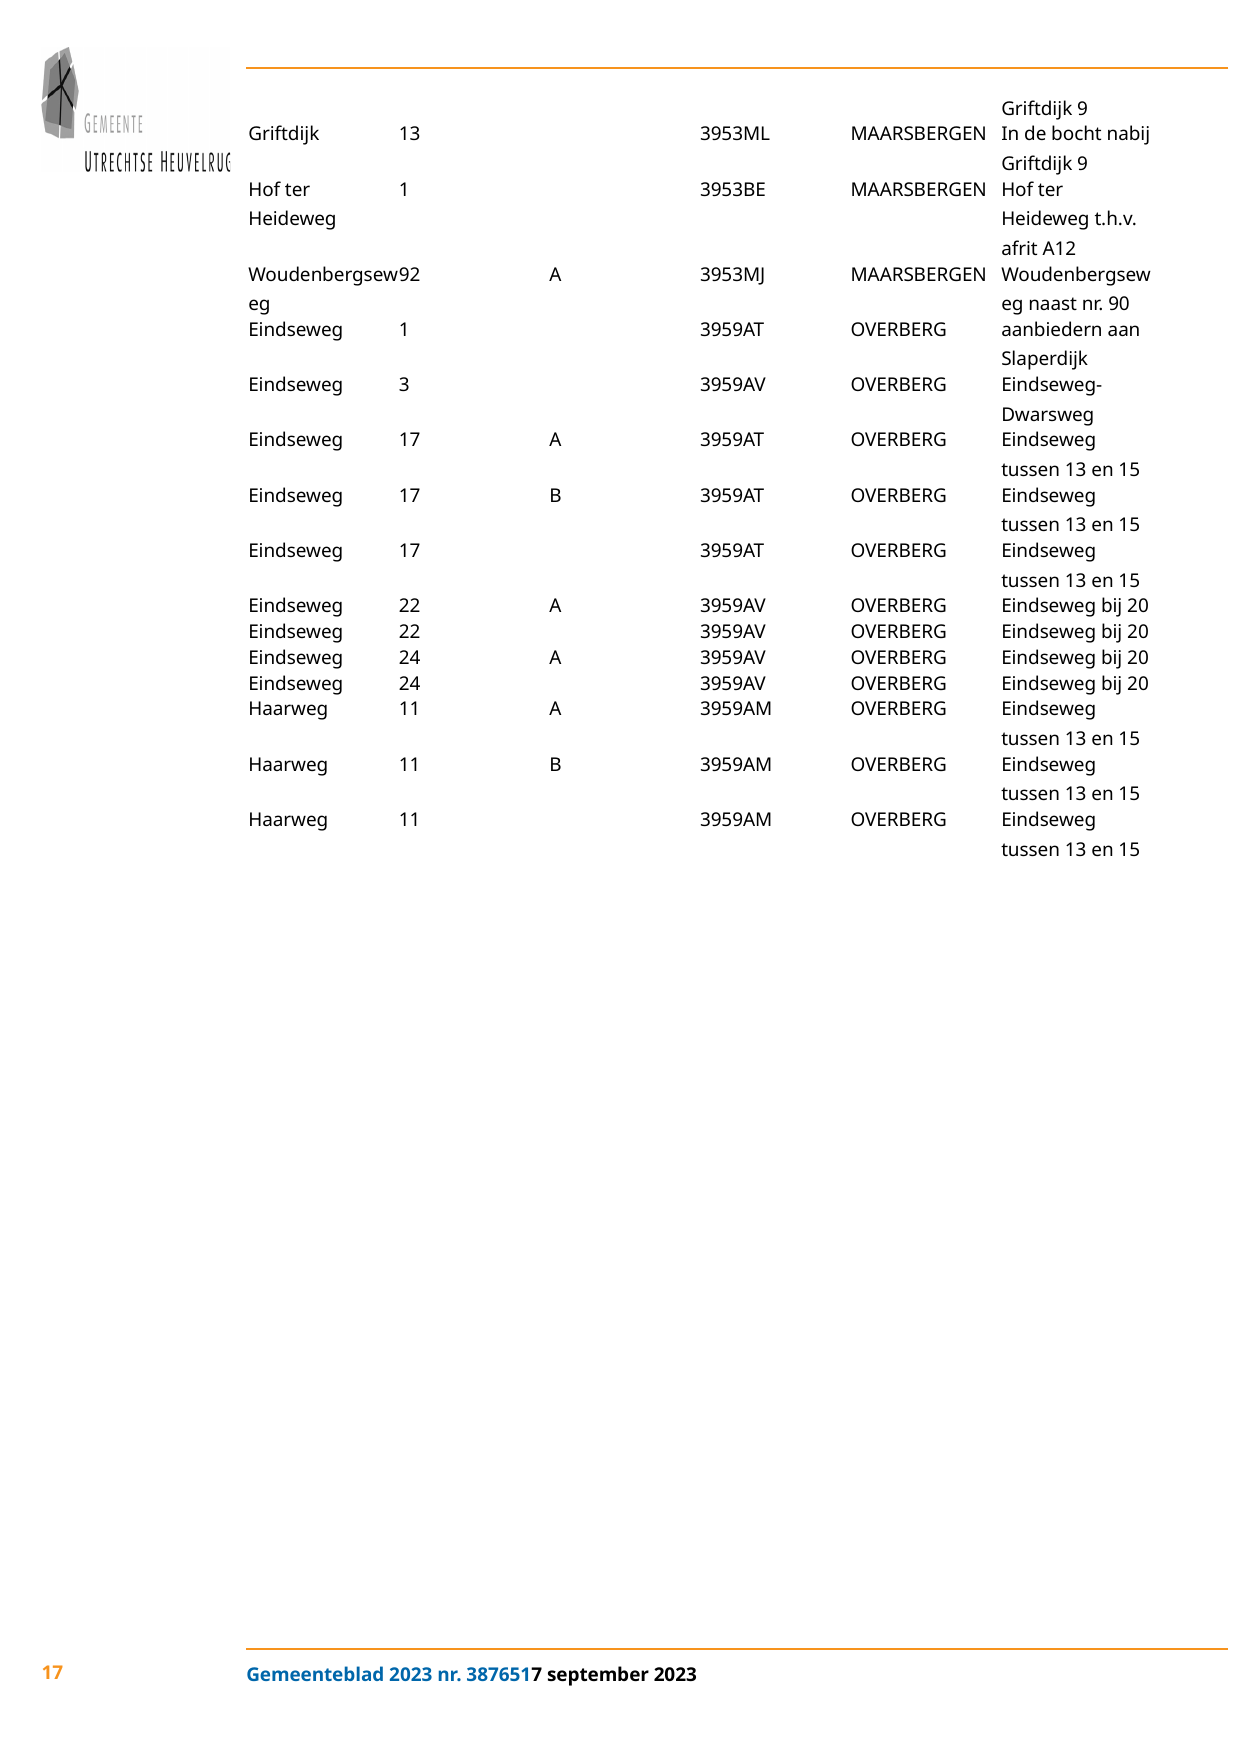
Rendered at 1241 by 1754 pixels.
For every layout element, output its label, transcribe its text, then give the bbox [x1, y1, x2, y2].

table_cell OVERBERG [850, 482, 1001, 537]
table_cell 3959AM [700, 696, 850, 751]
table_cell A [549, 696, 700, 751]
table_cell 11 [399, 806, 549, 861]
table_cell [549, 95, 700, 121]
table_cell Eindseweg [248, 618, 398, 644]
table_cell aanbiedern aan Slaperdijk [1001, 316, 1152, 371]
table_cell 3959AT [700, 427, 850, 482]
table_cell 1 [399, 176, 549, 261]
table_cell 22 [399, 618, 549, 644]
table_cell 17 [399, 482, 549, 537]
table_cell OVERBERG [850, 593, 1001, 618]
table_cell MAARSBERGEN [850, 121, 1001, 176]
table_cell 3959AT [700, 537, 850, 593]
table_cell Haarweg [248, 806, 398, 861]
table_cell 3 [399, 371, 549, 427]
table_cell Griftdijk [248, 121, 398, 176]
table_cell Eindseweg tussen 13 en 15 [1001, 427, 1152, 482]
table_cell OVERBERG [850, 670, 1001, 696]
table_cell 11 [399, 696, 549, 751]
table_cell MAARSBERGEN [850, 176, 1001, 261]
table_cell Eindseweg tussen 13 en 15 [1001, 537, 1152, 593]
table_cell [549, 618, 700, 644]
table_cell [399, 95, 549, 121]
table_cell 3959AV [700, 618, 850, 644]
table_cell [549, 537, 700, 593]
table_cell 3959AT [700, 316, 850, 371]
table_cell Hof ter Heideweg [248, 176, 398, 261]
table_cell OVERBERG [850, 751, 1001, 806]
table_cell Eindseweg [248, 316, 398, 371]
table_cell OVERBERG [850, 696, 1001, 751]
table_cell 22 [399, 593, 549, 618]
table_cell OVERBERG [850, 644, 1001, 670]
table_cell Eindseweg bij 20 [1001, 644, 1152, 670]
table_cell OVERBERG [850, 427, 1001, 482]
table_cell Eindseweg [248, 482, 398, 537]
table_cell Eindseweg [248, 593, 398, 618]
table_cell 92 [399, 261, 549, 316]
table_cell 3953ML [700, 121, 850, 176]
table_cell Haarweg [248, 696, 398, 751]
table_cell A [549, 644, 700, 670]
table_cell Eindseweg tussen 13 en 15 [1001, 806, 1152, 861]
table_cell 24 [399, 670, 549, 696]
table_cell Eindseweg tussen 13 en 15 [1001, 696, 1152, 751]
table_cell Haarweg [248, 751, 398, 806]
table_cell 3953BE [700, 176, 850, 261]
table_cell 1 [399, 316, 549, 371]
table_cell A [549, 593, 700, 618]
table_cell A [549, 261, 700, 316]
table_cell Eindseweg [248, 371, 398, 427]
table_cell Eindseweg [248, 644, 398, 670]
table_cell OVERBERG [850, 537, 1001, 593]
table_cell OVERBERG [850, 371, 1001, 427]
table_cell [549, 176, 700, 261]
table_cell [549, 371, 700, 427]
table_cell Eindseweg-Dwarsweg [1001, 371, 1152, 427]
table_cell 3953MJ [700, 261, 850, 316]
table_cell [850, 95, 1001, 121]
table_cell Woudenbergseweg [248, 261, 398, 316]
table_cell In de bocht nabij Griftdijk 9 [1001, 121, 1152, 176]
table_cell Eindseweg bij 20 [1001, 670, 1152, 696]
table_cell 3959AM [700, 751, 850, 806]
table_cell OVERBERG [850, 618, 1001, 644]
table_cell 13 [399, 121, 549, 176]
table_cell Eindseweg [248, 670, 398, 696]
table_cell B [549, 751, 700, 806]
table_cell [549, 670, 700, 696]
table_cell [700, 95, 850, 121]
table_cell 3959AT [700, 482, 850, 537]
table_cell [549, 316, 700, 371]
table_cell Eindseweg bij 20 [1001, 618, 1152, 644]
table_cell OVERBERG [850, 316, 1001, 371]
table_cell 3959AV [700, 644, 850, 670]
table_cell Hof ter Heideweg t.h.v. afrit A12 [1001, 176, 1152, 261]
table_cell 17 [399, 427, 549, 482]
table_cell Eindseweg [248, 427, 398, 482]
table_cell 17 [399, 537, 549, 593]
table_cell B [549, 482, 700, 537]
table_cell Woudenbergseweg naast nr. 90 [1001, 261, 1152, 316]
table_cell [549, 806, 700, 861]
table_cell Eindseweg [248, 537, 398, 593]
table_cell 24 [399, 644, 549, 670]
table_cell Griftdijk 9 [1001, 95, 1152, 121]
table_cell Eindseweg tussen 13 en 15 [1001, 751, 1152, 806]
table_cell OVERBERG [850, 806, 1001, 861]
picture [41, 47, 231, 172]
table_cell [248, 95, 398, 121]
table_cell 3959AM [700, 806, 850, 861]
table_cell [549, 121, 700, 176]
table_cell 3959AV [700, 593, 850, 618]
table_cell A [549, 427, 700, 482]
table_cell 3959AV [700, 371, 850, 427]
table_cell Eindseweg tussen 13 en 15 [1001, 482, 1152, 537]
table_cell 11 [399, 751, 549, 806]
table_cell 3959AV [700, 670, 850, 696]
table_cell Eindseweg bij 20 [1001, 593, 1152, 618]
table_cell MAARSBERGEN [850, 261, 1001, 316]
